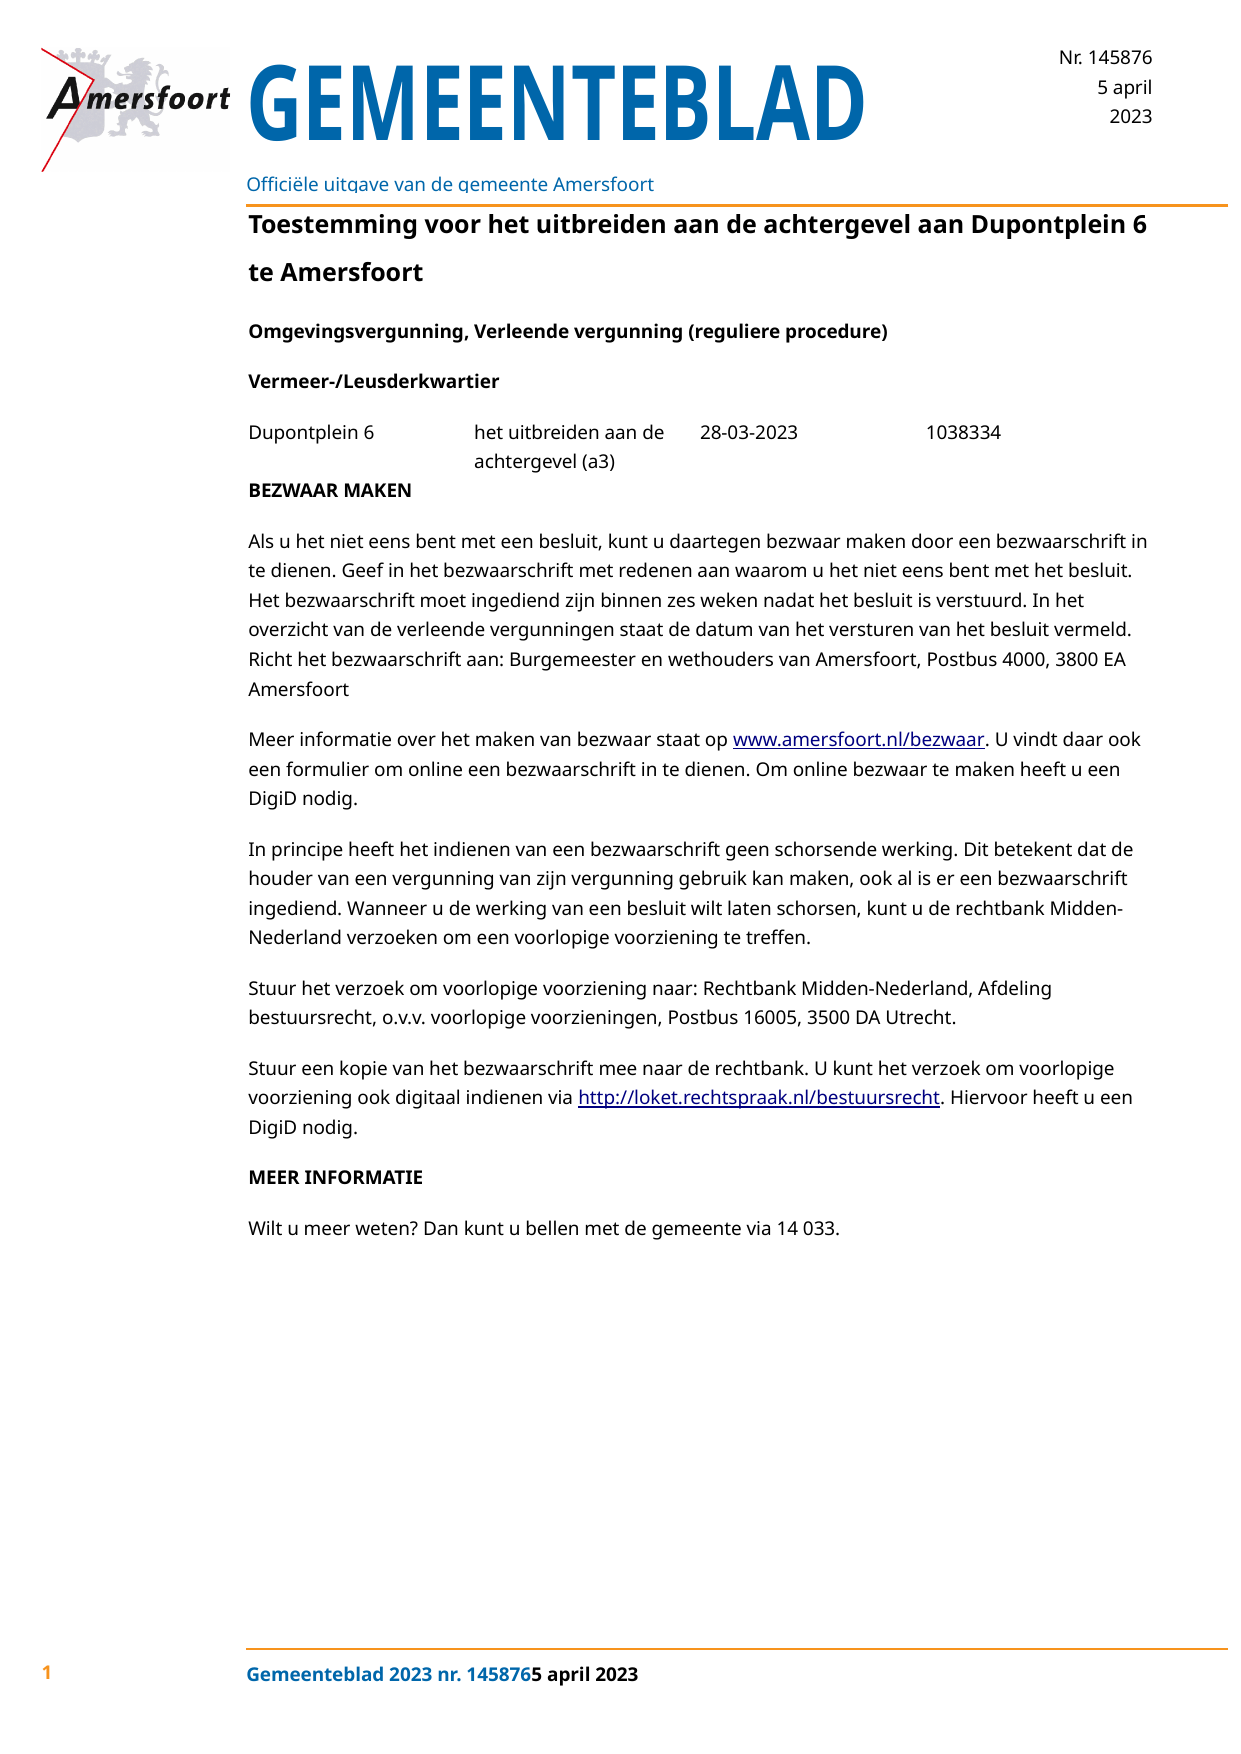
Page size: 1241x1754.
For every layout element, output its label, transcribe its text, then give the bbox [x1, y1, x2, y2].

text Meer informatie over het maken van bezwaar staat op www.amersfoort.nl/bezwaar. U vindt daar ook een formulier om online een bezwaarschrift in te dienen. Om online bezwaar te maken heeft u een DigiD nodig. [248, 726, 1152, 811]
text Stuur het verzoek om voorlopige voorziening naar: Rechtbank Midden-Nederland, Afdeling bestuursrecht, o.v.v. voorlopige voorzieningen, Postbus 16005, 3500 DA Utrecht. [248, 975, 1152, 1030]
table_header Dupontplein 6 [248, 419, 474, 474]
text Stuur een kopie van het bezwaarschrift mee naar de rechtbank. U kunt het verzoek om voorlopige voorziening ook digitaal indienen via http://loket.rechtspraak.nl/bestuursrecht. Hiervoor heeft u een DigiD nodig. [248, 1055, 1152, 1140]
table_header 28-03-2023 [700, 419, 926, 474]
text In principe heeft het indienen van een bezwaarschrift geen schorsende werking. Dit betekent dat de houder van een vergunning van zijn vergunning gebruik kan maken, ook al is er een bezwaarschrift ingediend. Wanneer u de werking van een besluit wilt laten schorsen, kunt u de rechtbank Midden-Nederland verzoeken om een voorlopige voorziening te treffen. [248, 836, 1152, 950]
text Als u het niet eens bent met een besluit, kunt u daartegen bezwaar maken door een bezwaarschrift in te dienen. Geef in het bezwaarschrift met redenen aan waarom u het niet eens bent met het besluit. Het bezwaarschrift moet ingediend zijn binnen zes weken nadat het besluit is verstuurd. In het overzicht van de verleende vergunningen staat de datum van het versturen van het besluit vermeld. Richt het bezwaarschrift aan: Burgemeester en wethouders van Amersfoort, Postbus 4000, 3800 EA Amersfoort [248, 528, 1152, 701]
text Vermeer-/Leusderkwartier [248, 368, 1152, 394]
text BEZWAAR MAKEN [248, 477, 1152, 503]
table_header het uitbreiden aan de achtergevel (a3) [474, 419, 700, 474]
text Omgevingsvergunning, Verleende vergunning (reguliere procedure) [248, 318, 1152, 344]
text Toestemming voor het uitbreiden aan de achtergevel aan Dupontplein 6 te Amersfoort [248, 207, 1152, 288]
table_header 1038334 [926, 419, 1152, 474]
text MEER INFORMATIE [248, 1164, 1152, 1190]
text Wilt u meer weten? Dan kunt u bellen met de gemeente via 14 033. [248, 1215, 1152, 1241]
picture [41, 47, 231, 172]
